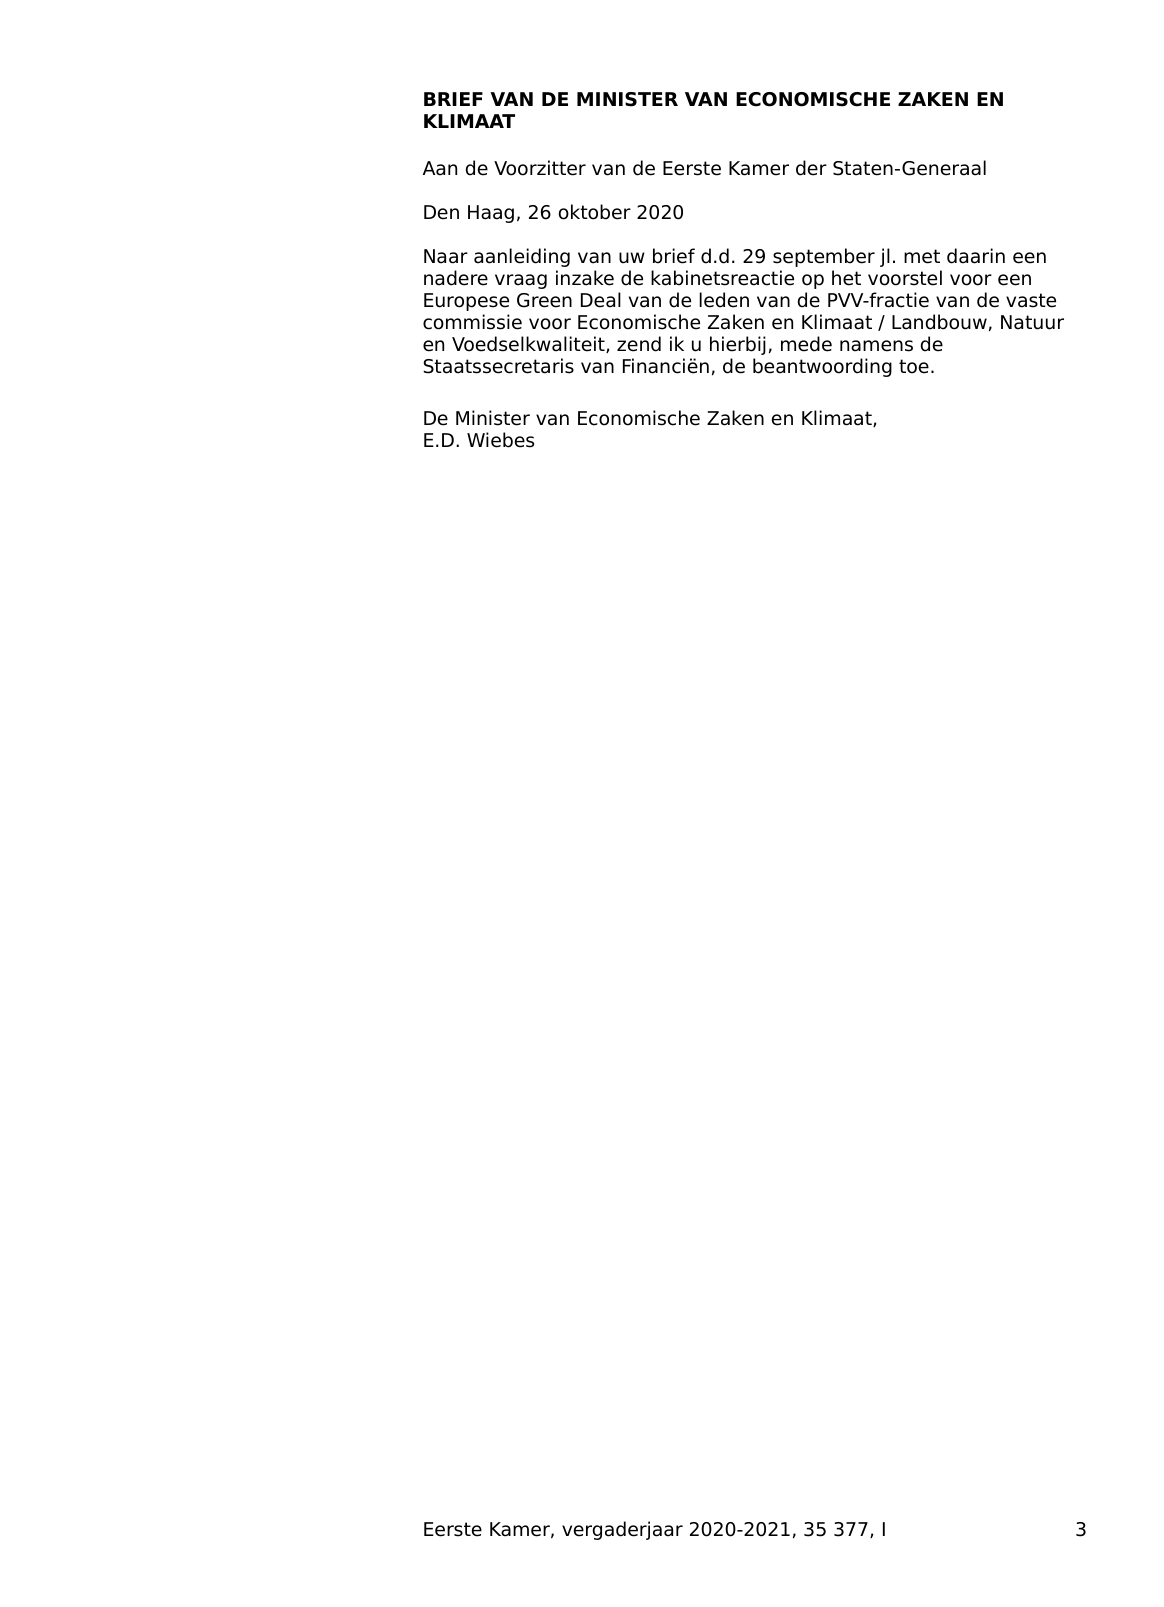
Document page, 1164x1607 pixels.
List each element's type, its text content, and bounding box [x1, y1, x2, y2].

text Aan de Voorzitter van de Eerste Kamer der Staten-Generaal [422, 158, 1087, 180]
text De Minister van Economische Zaken en Klimaat, E.D. Wiebes [422, 408, 1087, 452]
subtitle BRIEF VAN DE MINISTER VAN ECONOMISCHE ZAKEN EN KLIMAAT [422, 89, 1087, 133]
text Naar aanleiding van uw brief d.d. 29 september jl. met daarin een nadere vraag inzake de kabinetsreactie op het voorstel voor een Europese Green Deal van de leden van de PVV-fractie van de vaste commissie voor Economische Zaken en Klimaat / Landbouw, Natuur en Voedselkwaliteit, zend ik u hierbij, mede namens de Staatssecretaris van Financiën, de beantwoording toe. [422, 246, 1087, 378]
text Den Haag, 26 oktober 2020 [422, 202, 1087, 224]
